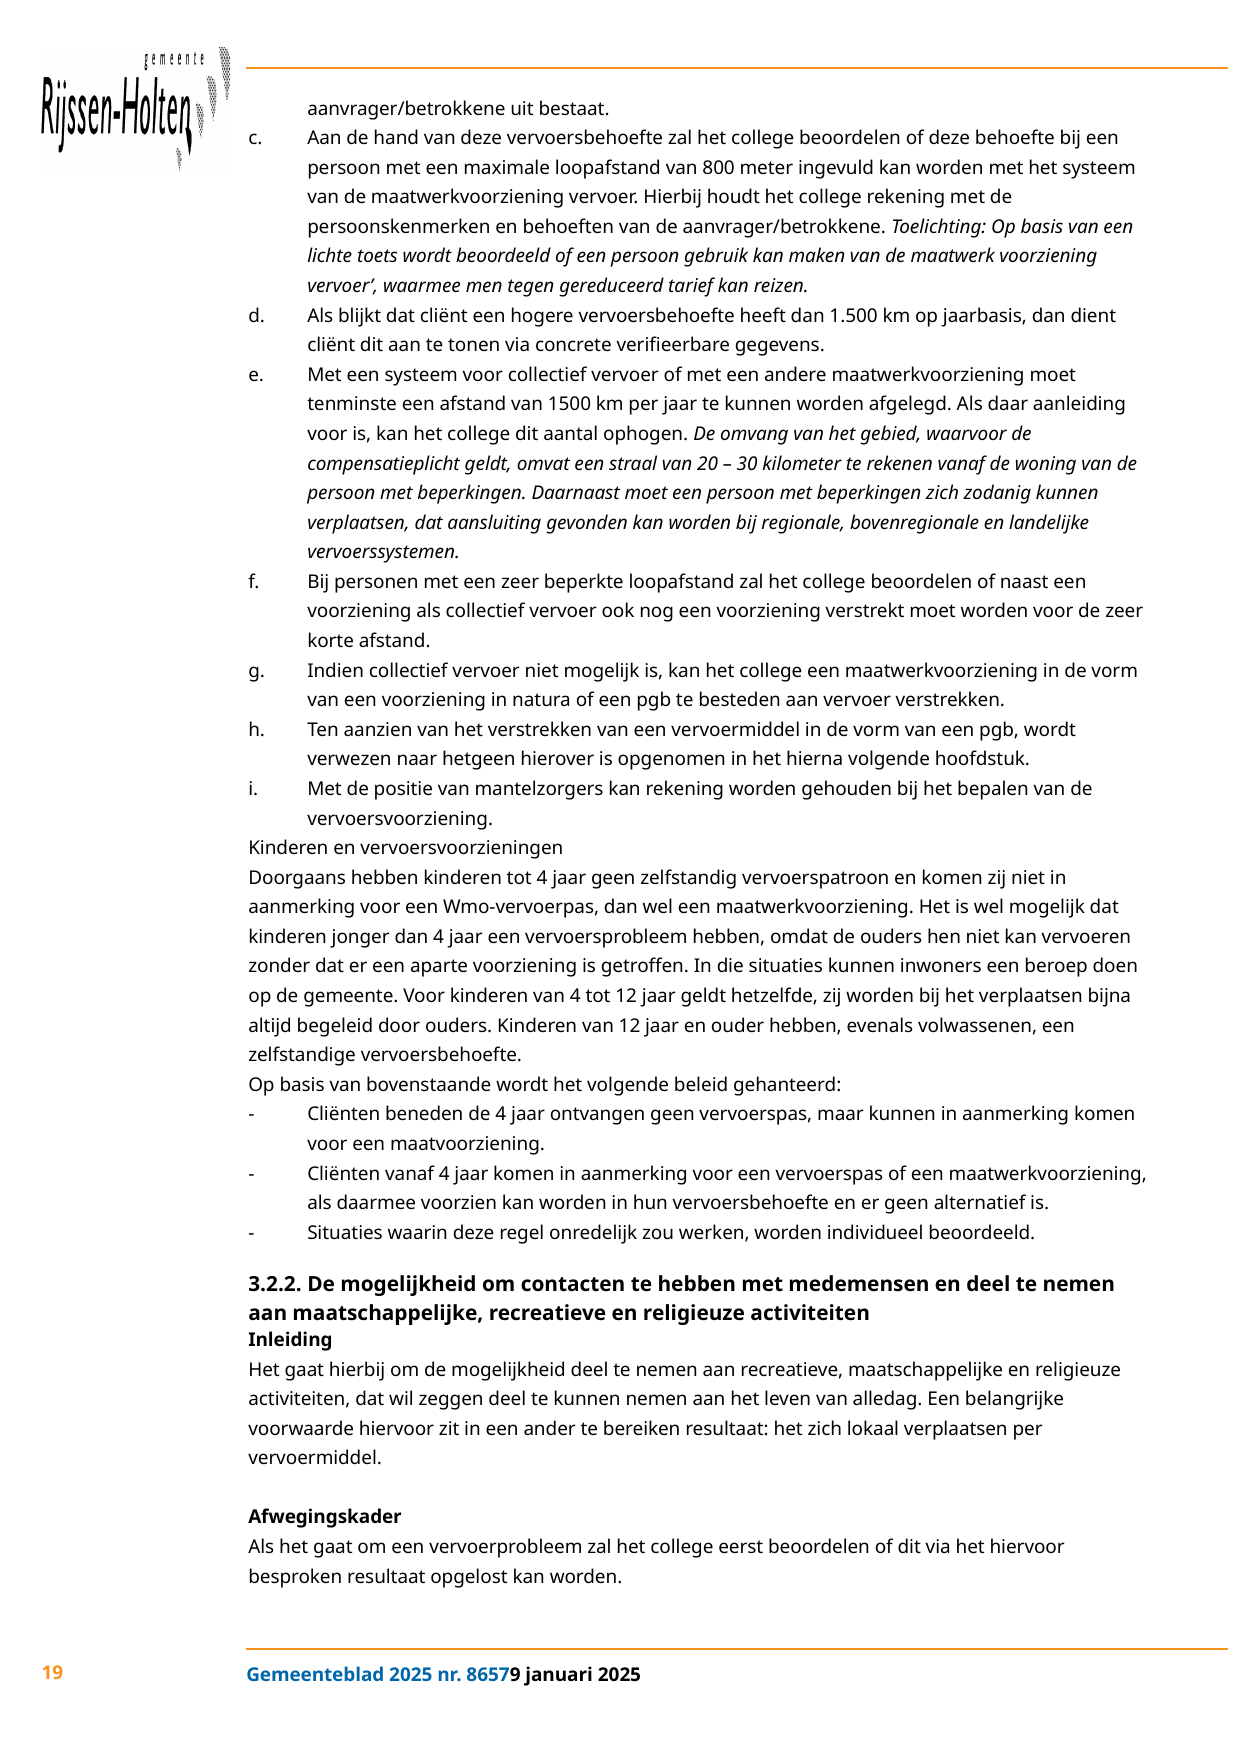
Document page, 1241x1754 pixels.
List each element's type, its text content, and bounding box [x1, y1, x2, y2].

list Bij personen met een zeer beperkte loopafstand zal het college beoordelen of naast een voorziening als collectief vervoer ook nog een voorziening verstrekt moet worden voor de zeer korte afstand. [248, 568, 1152, 653]
text Inleiding [248, 1326, 1152, 1352]
picture [41, 47, 231, 172]
text Afwegingskader [248, 1504, 1152, 1529]
list Ten aanzien van het verstrekken van een vervoermiddel in de vorm van een pgb, wordt verwezen naar hetgeen hierover is opgenomen in het hierna volgende hoofdstuk. [248, 716, 1152, 771]
list Als blijkt dat cliënt een hogere vervoersbehoefte heeft dan 1.500 km op jaarbasis, dan dient cliënt dit aan te tonen via concrete verifieerbare gegevens. [248, 302, 1152, 357]
text Op basis van bovenstaande wordt het volgende beleid gehanteerd: [248, 1071, 1152, 1097]
list Cliënten beneden de 4 jaar ontvangen geen vervoerspas, maar kunnen in aanmerking komen voor een maatvoorziening. [248, 1101, 1152, 1156]
list aanvrager/betrokkene uit bestaat. [248, 95, 1152, 121]
list Met de positie van mantelzorgers kan rekening worden gehouden bij het bepalen van de vervoersvoorziening. [248, 775, 1152, 831]
text Het gaat hierbij om de mogelijkheid deel te nemen aan recreatieve, maatschappelijke en religieuze activiteiten, dat wil zeggen deel te kunnen nemen aan het leven van alledag. Een belangrijke voorwaarde hiervoor zit in een ander te bereiken resultaat: het zich lokaal verplaatsen per vervoermiddel. [248, 1356, 1152, 1470]
text Kinderen en vervoersvoorzieningen [248, 834, 1152, 860]
text Doorgaans hebben kinderen tot 4 jaar geen zelfstandig vervoerspatroon en komen zij niet in aanmerking voor een Wmo-vervoerpas, dan wel een maatwerkvoorziening. Het is wel mogelijk dat kinderen jonger dan 4 jaar een vervoersprobleem hebben, omdat de ouders hen niet kan vervoeren zonder dat er een aparte voorziening is getroffen. In die situaties kunnen inwoners een beroep doen op de gemeente. Voor kinderen van 4 tot 12 jaar geldt hetzelfde, zij worden bij het verplaatsen bijna altijd begeleid door ouders. Kinderen van 12 jaar en ouder hebben, evenals volwassenen, een zelfstandige vervoersbehoefte. [248, 864, 1152, 1067]
list Met een systeem voor collectief vervoer of met een andere maatwerkvoorziening moet tenminste een afstand van 1500 km per jaar te kunnen worden afgelegd. Als daar aanleiding voor is, kan het college dit aantal ophogen. De omvang van het gebied, waarvoor de compensatieplicht geldt, omvat een straal van 20 – 30 kilometer te rekenen vanaf de woning van de persoon met beperkingen. Daarnaast moet een persoon met beperkingen zich zodanig kunnen verplaatsen, dat aansluiting gevonden kan worden bij regionale, bovenregionale en landelijke vervoerssystemen. [248, 361, 1152, 564]
list Situaties waarin deze regel onredelijk zou werken, worden individueel beoordeeld. [248, 1219, 1152, 1245]
list Cliënten vanaf 4 jaar komen in aanmerking voor een vervoerspas of een maatwerkvoorziening, als daarmee voorzien kan worden in hun vervoersbehoefte en er geen alternatief is. [248, 1160, 1152, 1215]
list Indien collectief vervoer niet mogelijk is, kan het college een maatwerkvoorziening in de vorm van een voorziening in natura of een pgb te besteden aan vervoer verstrekken. [248, 657, 1152, 712]
text 3.2.2. De mogelijkheid om contacten te hebben met medemensen en deel te nemen aan maatschappelijke, recreatieve en religieuze activiteiten [248, 1269, 1152, 1326]
list Aan de hand van deze vervoersbehoefte zal het college beoordelen of deze behoefte bij een persoon met een maximale loopafstand van 800 meter ingevuld kan worden met het systeem van de maatwerkvoorziening vervoer. Hierbij houdt het college rekening met de persoonskenmerken en behoeften van de aanvrager/betrokkene. Toelichting: Op basis van een lichte toets wordt beoordeeld of een persoon gebruik kan maken van de maatwerk voorziening vervoer’, waarmee men tegen gereduceerd tarief kan reizen. [248, 124, 1152, 298]
text Als het gaat om een vervoerprobleem zal het college eerst beoordelen of dit via het hiervoor besproken resultaat opgelost kan worden. [248, 1533, 1152, 1589]
